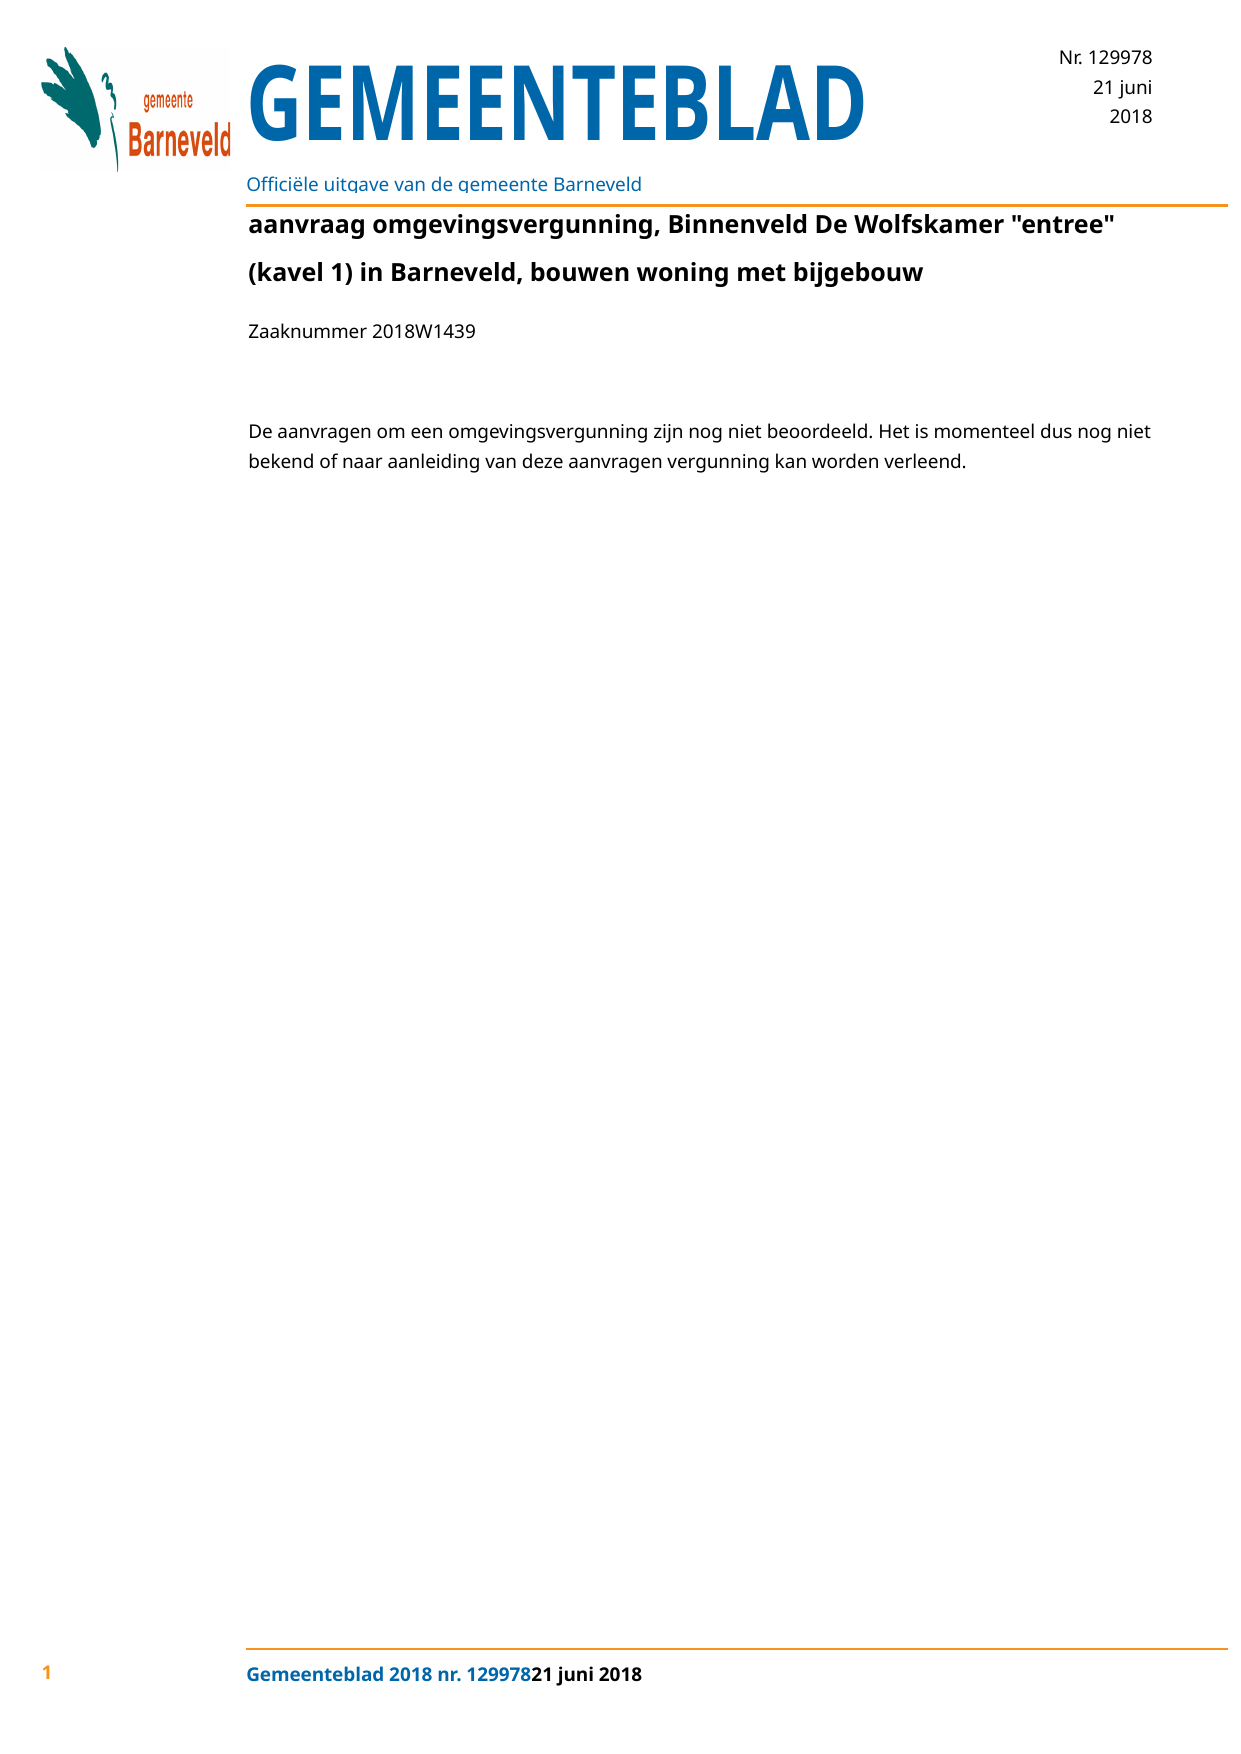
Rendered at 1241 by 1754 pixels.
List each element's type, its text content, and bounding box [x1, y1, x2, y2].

text De aanvragen om een omgevingsvergunning zijn nog niet beoordeeld. Het is momenteel dus nog niet bekend of naar aanleiding van deze aanvragen vergunning kan worden verleend. [248, 419, 1152, 474]
text Zaaknummer 2018W1439 [248, 318, 1152, 344]
text aanvraag omgevingsvergunning, Binnenveld De Wolfskamer "entree" (kavel 1) in Barneveld, bouwen woning met bijgebouw [248, 207, 1152, 288]
picture [41, 47, 231, 172]
